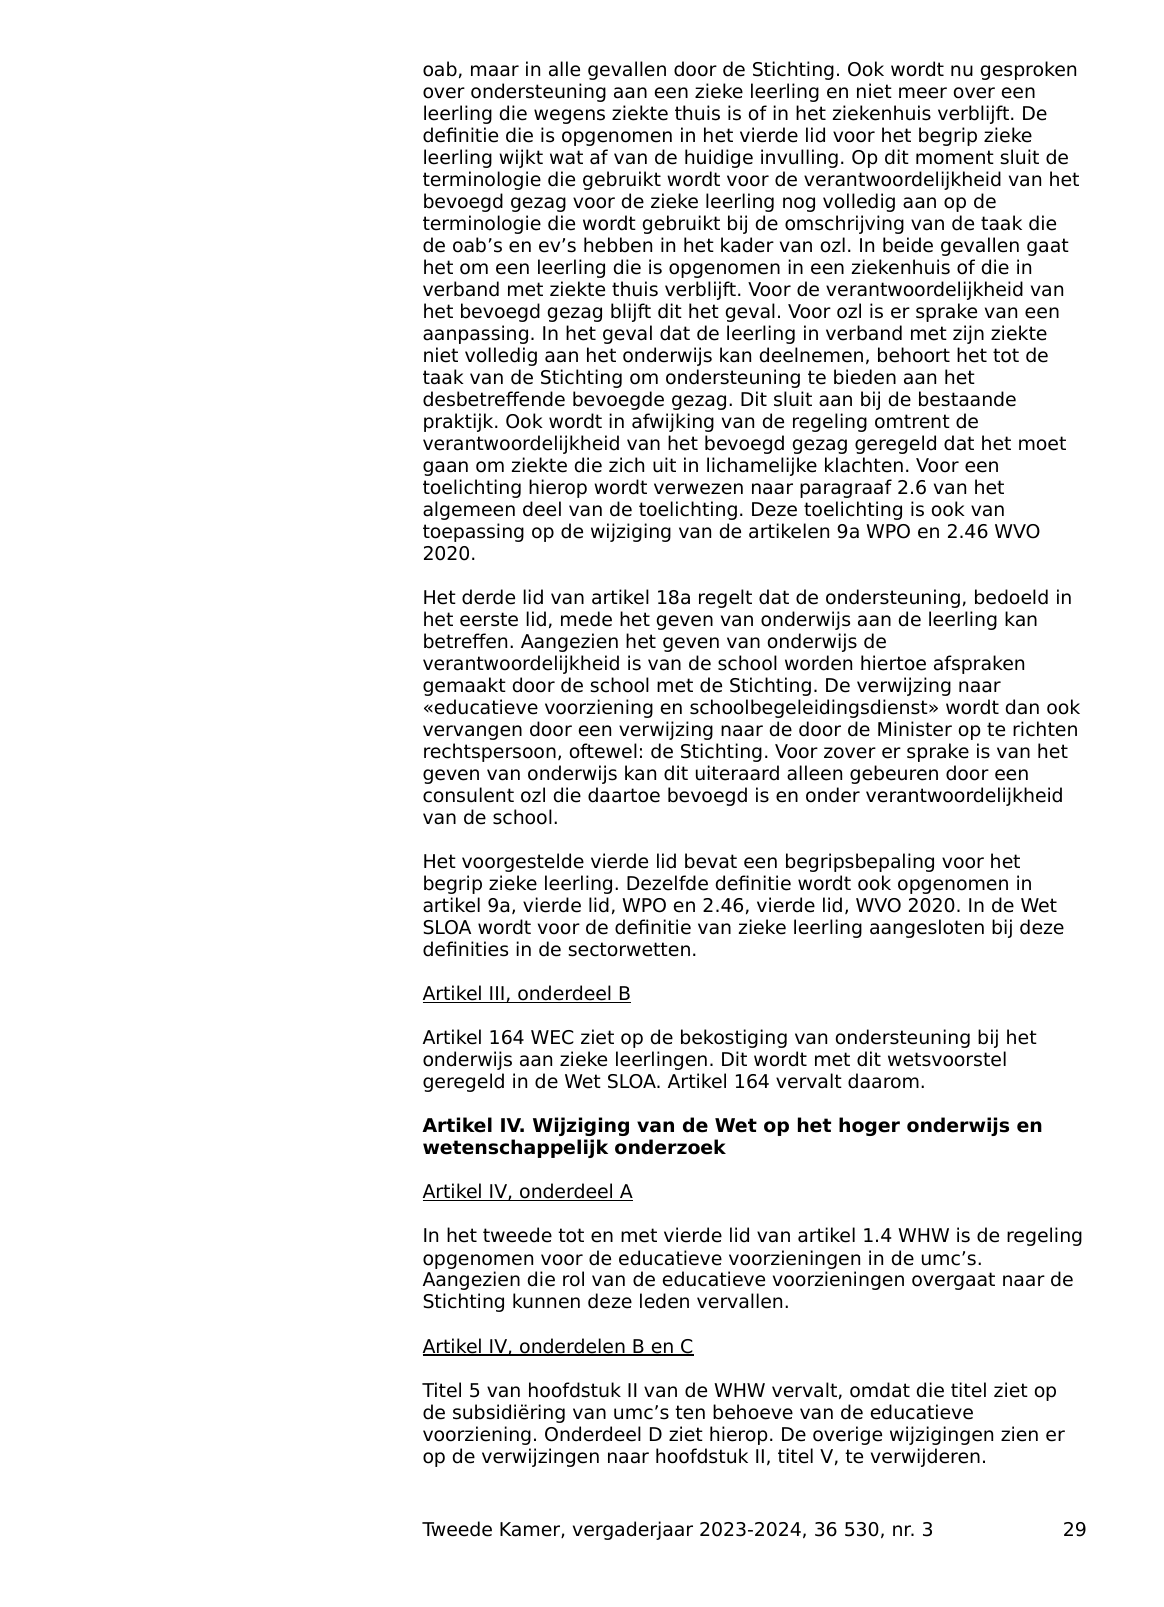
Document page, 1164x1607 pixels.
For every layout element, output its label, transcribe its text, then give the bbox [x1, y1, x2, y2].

text Het voorgestelde vierde lid bevat een begripsbepaling voor het begrip zieke leerling. Dezelfde definitie wordt ook opgenomen in artikel 9a, vierde lid, WPO en 2.46, vierde lid, WVO 2020. In de Wet SLOA wordt voor de definitie van zieke leerling aangesloten bij deze definities in de sectorwetten. [422, 851, 1087, 961]
subtitle Artikel III, onderdeel B [422, 983, 1087, 1005]
text In het tweede tot en met vierde lid van artikel 1.4 WHW is de regeling opgenomen voor de educatieve voorzieningen in de umc’s. Aangezien die rol van de educatieve voorzieningen overgaat naar de Stichting kunnen deze leden vervallen. [422, 1225, 1087, 1313]
text Titel 5 van hoofdstuk II van de WHW vervalt, omdat die titel ziet op de subsidiëring van umc’s ten behoeve van de educatieve voorziening. Onderdeel D ziet hierop. De overige wijzigingen zien er op de verwijzingen naar hoofdstuk II, titel V, te verwijderen. [422, 1380, 1087, 1468]
text Artikel 164 WEC ziet op de bekostiging van ondersteuning bij het onderwijs aan zieke leerlingen. Dit wordt met dit wetsvoorstel geregeld in de Wet SLOA. Artikel 164 vervalt daarom. [422, 1027, 1087, 1093]
text Het derde lid van artikel 18a regelt dat de ondersteuning, bedoeld in het eerste lid, mede het geven van onderwijs aan de leerling kan betreffen. Aangezien het geven van onderwijs de verantwoordelijkheid is van de school worden hiertoe afspraken gemaakt door de school met de Stichting. De verwijzing naar «educatieve voorziening en schoolbegeleidingsdienst» wordt dan ook vervangen door een verwijzing naar de door de Minister op te richten rechtspersoon, oftewel: de Stichting. Voor zover er sprake is van het geven van onderwijs kan dit uiteraard alleen gebeuren door een consulent ozl die daartoe bevoegd is en onder verantwoordelijkheid van de school. [422, 587, 1087, 828]
subtitle Artikel IV, onderdelen B en C [422, 1336, 1087, 1357]
subtitle Artikel IV. Wijziging van de Wet op het hoger onderwijs en wetenschappelijk onderzoek [422, 1115, 1087, 1159]
subtitle Artikel IV, onderdeel A [422, 1181, 1087, 1203]
text oab, maar in alle gevallen door de Stichting. Ook wordt nu gesproken over ondersteuning aan een zieke leerling en niet meer over een leerling die wegens ziekte thuis is of in het ziekenhuis verblijft. De definitie die is opgenomen in het vierde lid voor het begrip zieke leerling wijkt wat af van de huidige invulling. Op dit moment sluit de terminologie die gebruikt wordt voor de verantwoordelijkheid van het bevoegd gezag voor de zieke leerling nog volledig aan op de terminologie die wordt gebruikt bij de omschrijving van de taak die de oab’s en ev’s hebben in het kader van ozl. In beide gevallen gaat het om een leerling die is opgenomen in een ziekenhuis of die in verband met ziekte thuis verblijft. Voor de verantwoordelijkheid van het bevoegd gezag blijft dit het geval. Voor ozl is er sprake van een aanpassing. In het geval dat de leerling in verband met zijn ziekte niet volledig aan het onderwijs kan deelnemen, behoort het tot de taak van de Stichting om ondersteuning te bieden aan het desbetreffende bevoegde gezag. Dit sluit aan bij de bestaande praktijk. Ook wordt in afwijking van de regeling omtrent de verantwoordelijkheid van het bevoegd gezag geregeld dat het moet gaan om ziekte die zich uit in lichamelijke klachten. Voor een toelichting hierop wordt verwezen naar paragraaf 2.6 van het algemeen deel van de toelichting. Deze toelichting is ook van toepassing op de wijziging van de artikelen 9a WPO en 2.46 WVO 2020. [422, 59, 1087, 564]
